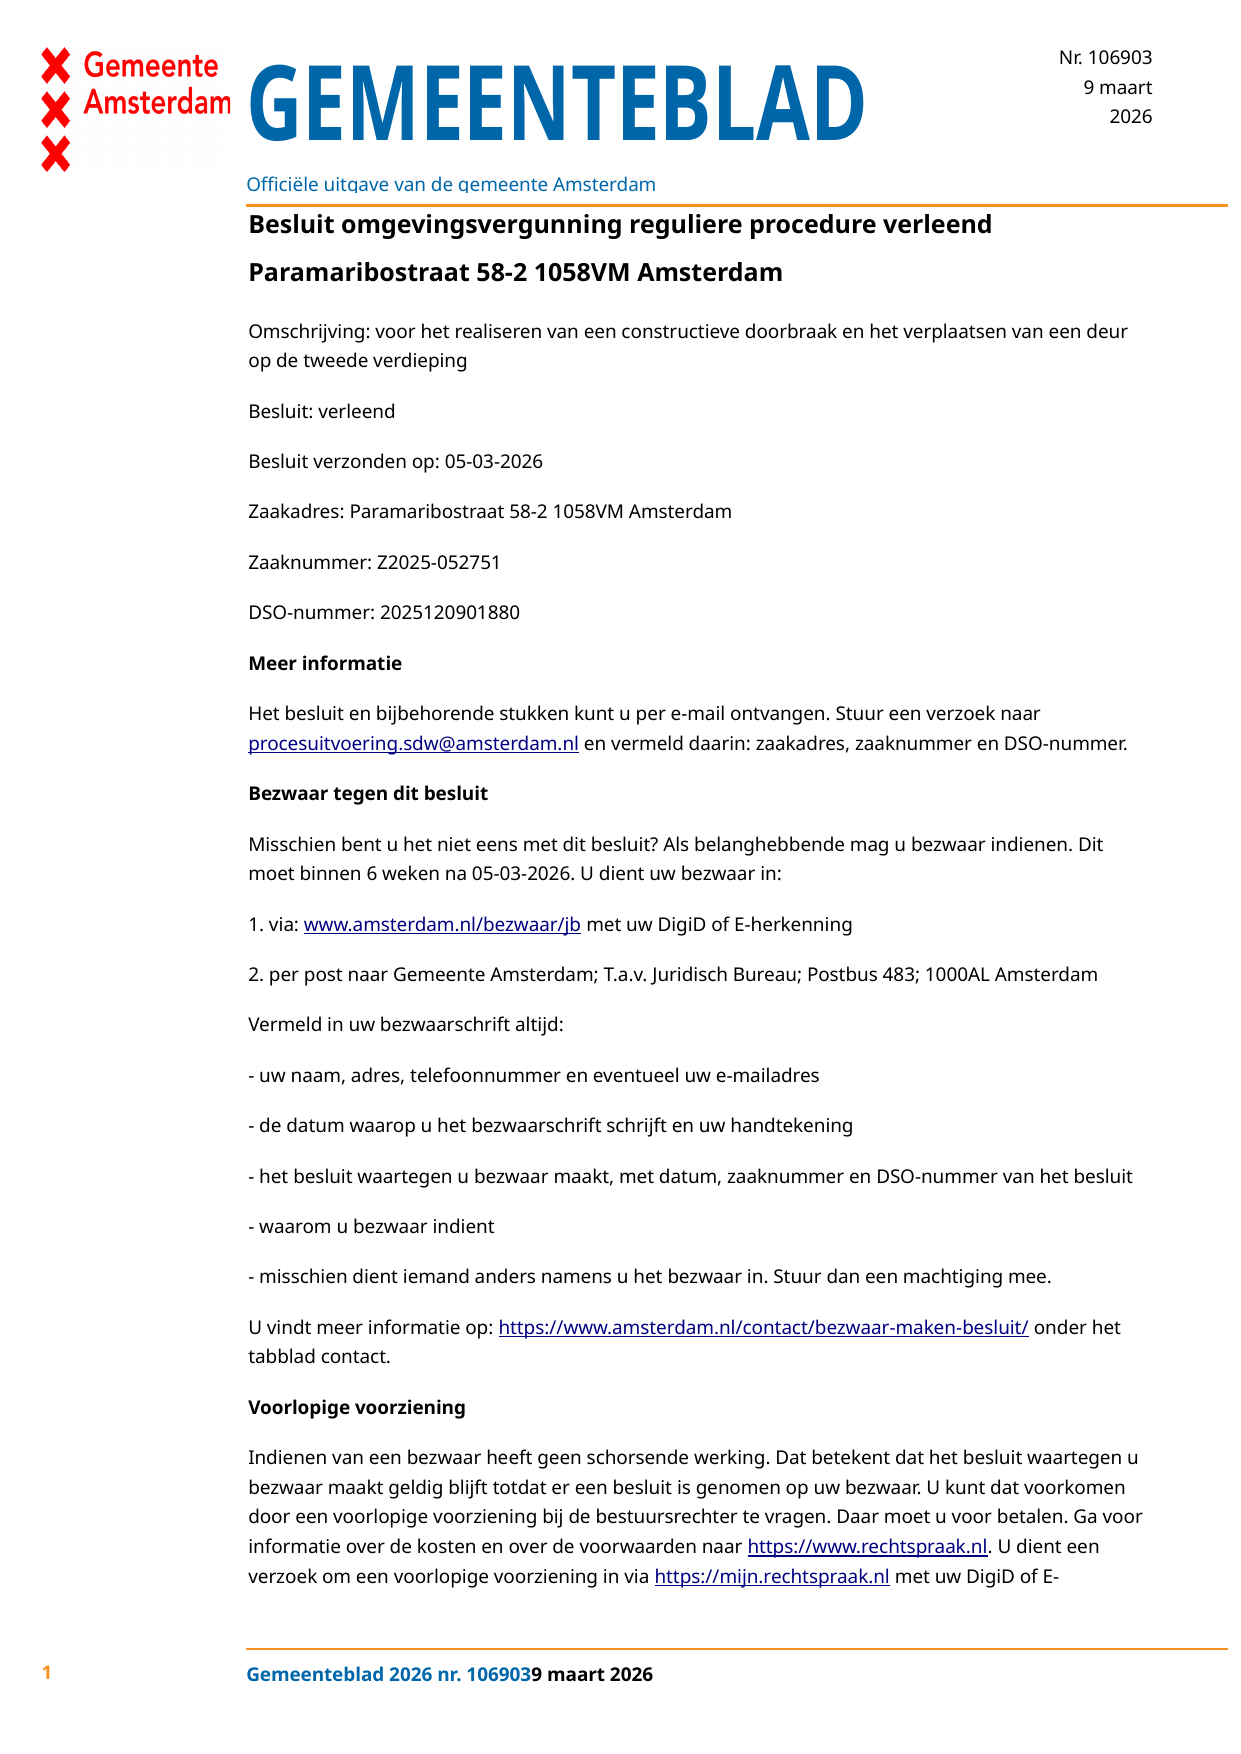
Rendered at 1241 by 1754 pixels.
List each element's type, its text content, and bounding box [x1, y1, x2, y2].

text - waarom u bezwaar indient [248, 1213, 1152, 1239]
text 1. via: www.amsterdam.nl/bezwaar/jb met uw DigiD of E-herkenning [248, 911, 1152, 937]
text Voorlopige voorziening [248, 1394, 1152, 1420]
text DSO-nummer: 2025120901880 [248, 599, 1152, 625]
text Vermeld in uw bezwaarschrift altijd: [248, 1012, 1152, 1037]
text 2. per post naar Gemeente Amsterdam; T.a.v. Juridisch Bureau; Postbus 483; 1000AL Amsterdam [248, 961, 1152, 987]
text Het besluit en bijbehorende stukken kunt u per e-mail ontvangen. Stuur een verzoek naar procesuitvoering.sdw@amsterdam.nl en vermeld daarin: zaakadres, zaaknummer en DSO-nummer. [248, 700, 1152, 756]
text Omschrijving: voor het realiseren van een constructieve doorbraak en het verplaatsen van een deur op de tweede verdieping [248, 318, 1152, 373]
text Besluit verzonden op: 05-03-2026 [248, 448, 1152, 474]
text - de datum waarop u het bezwaarschrift schrijft en uw handtekening [248, 1112, 1152, 1138]
text Zaaknummer: Z2025-052751 [248, 549, 1152, 575]
text - misschien dient iemand anders namens u het bezwaar in. Stuur dan een machtiging mee. [248, 1264, 1152, 1289]
text U vindt meer informatie op: https://www.amsterdam.nl/contact/bezwaar-maken-besluit/ onder het tabblad contact. [248, 1314, 1152, 1369]
text - uw naam, adres, telefoonnummer en eventueel uw e-mailadres [248, 1062, 1152, 1088]
text Besluit omgevingsvergunning reguliere procedure verleend Paramaribostraat 58-2 1058VM Amsterdam [248, 207, 1152, 288]
picture [41, 47, 231, 172]
text Zaakadres: Paramaribostraat 58-2 1058VM Amsterdam [248, 499, 1152, 524]
text Indienen van een bezwaar heeft geen schorsende werking. Dat betekent dat het besluit waartegen u bezwaar maakt geldig blijft totdat er een besluit is genomen op uw bezwaar. U kunt dat voorkomen door een voorlopige voorziening bij de bestuursrechter te vragen. Daar moet u voor betalen. Ga voor informatie over de kosten en over de voorwaarden naar https://www.rechtspraak.nl. U dient een verzoek om een voorlopige voorziening in via https://mijn.rechtspraak.nl met uw DigiD of E- [248, 1444, 1152, 1589]
text Misschien bent u het niet eens met dit besluit? Als belanghebbende mag u bezwaar indienen. Dit moet binnen 6 weken na 05-03-2026. U dient uw bezwaar in: [248, 831, 1152, 886]
text Bezwaar tegen dit besluit [248, 780, 1152, 806]
text Meer informatie [248, 650, 1152, 676]
text - het besluit waartegen u bezwaar maakt, met datum, zaaknummer en DSO-nummer van het besluit [248, 1163, 1152, 1189]
text Besluit: verleend [248, 398, 1152, 424]
